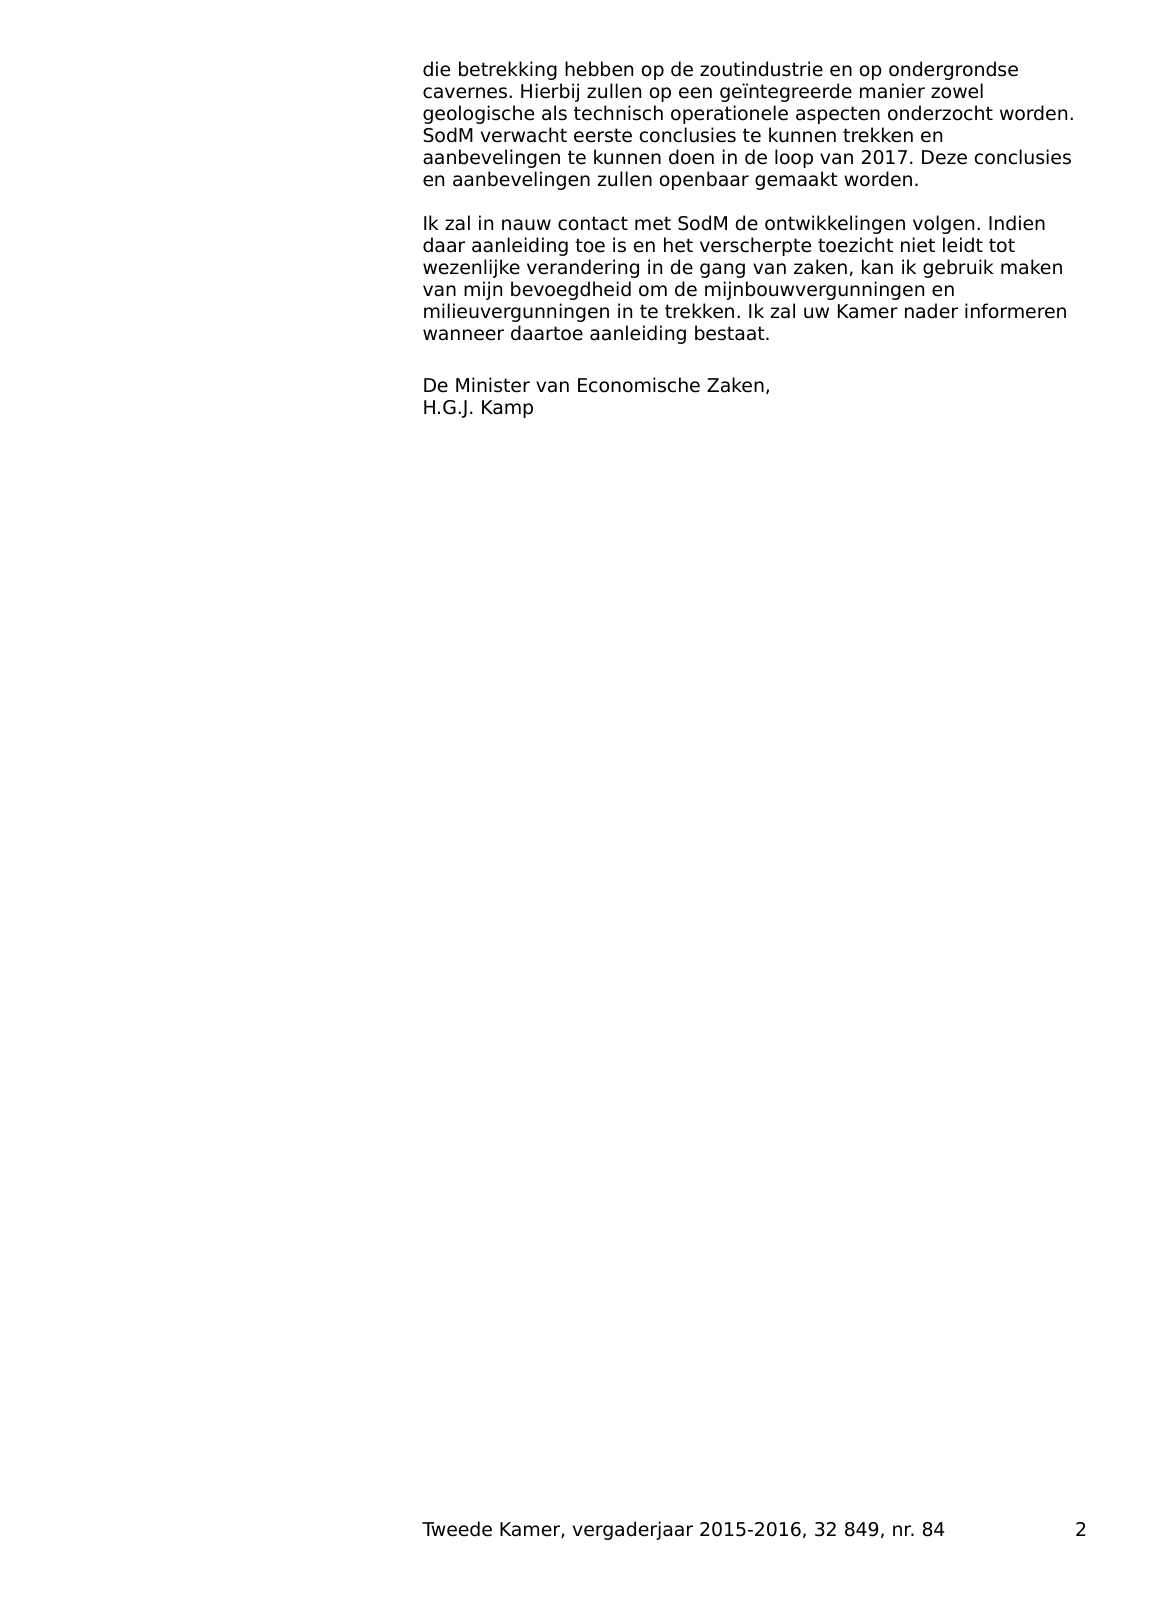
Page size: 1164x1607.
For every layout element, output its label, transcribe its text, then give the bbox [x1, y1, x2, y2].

text Ik zal in nauw contact met SodM de ontwikkelingen volgen. Indien daar aanleiding toe is en het verscherpte toezicht niet leidt tot wezenlijke verandering in de gang van zaken, kan ik gebruik maken van mijn bevoegdheid om de mijnbouwvergunningen en milieuvergunningen in te trekken. Ik zal uw Kamer nader informeren wanneer daartoe aanleiding bestaat. [422, 213, 1087, 345]
text die betrekking hebben op de zoutindustrie en op ondergrondse cavernes. Hierbij zullen op een geïntegreerde manier zowel geologische als technisch operationele aspecten onderzocht worden. SodM verwacht eerste conclusies te kunnen trekken en aanbevelingen te kunnen doen in de loop van 2017. Deze conclusies en aanbevelingen zullen openbaar gemaakt worden. [422, 59, 1087, 191]
text De Minister van Economische Zaken, H.G.J. Kamp [422, 375, 1087, 419]
